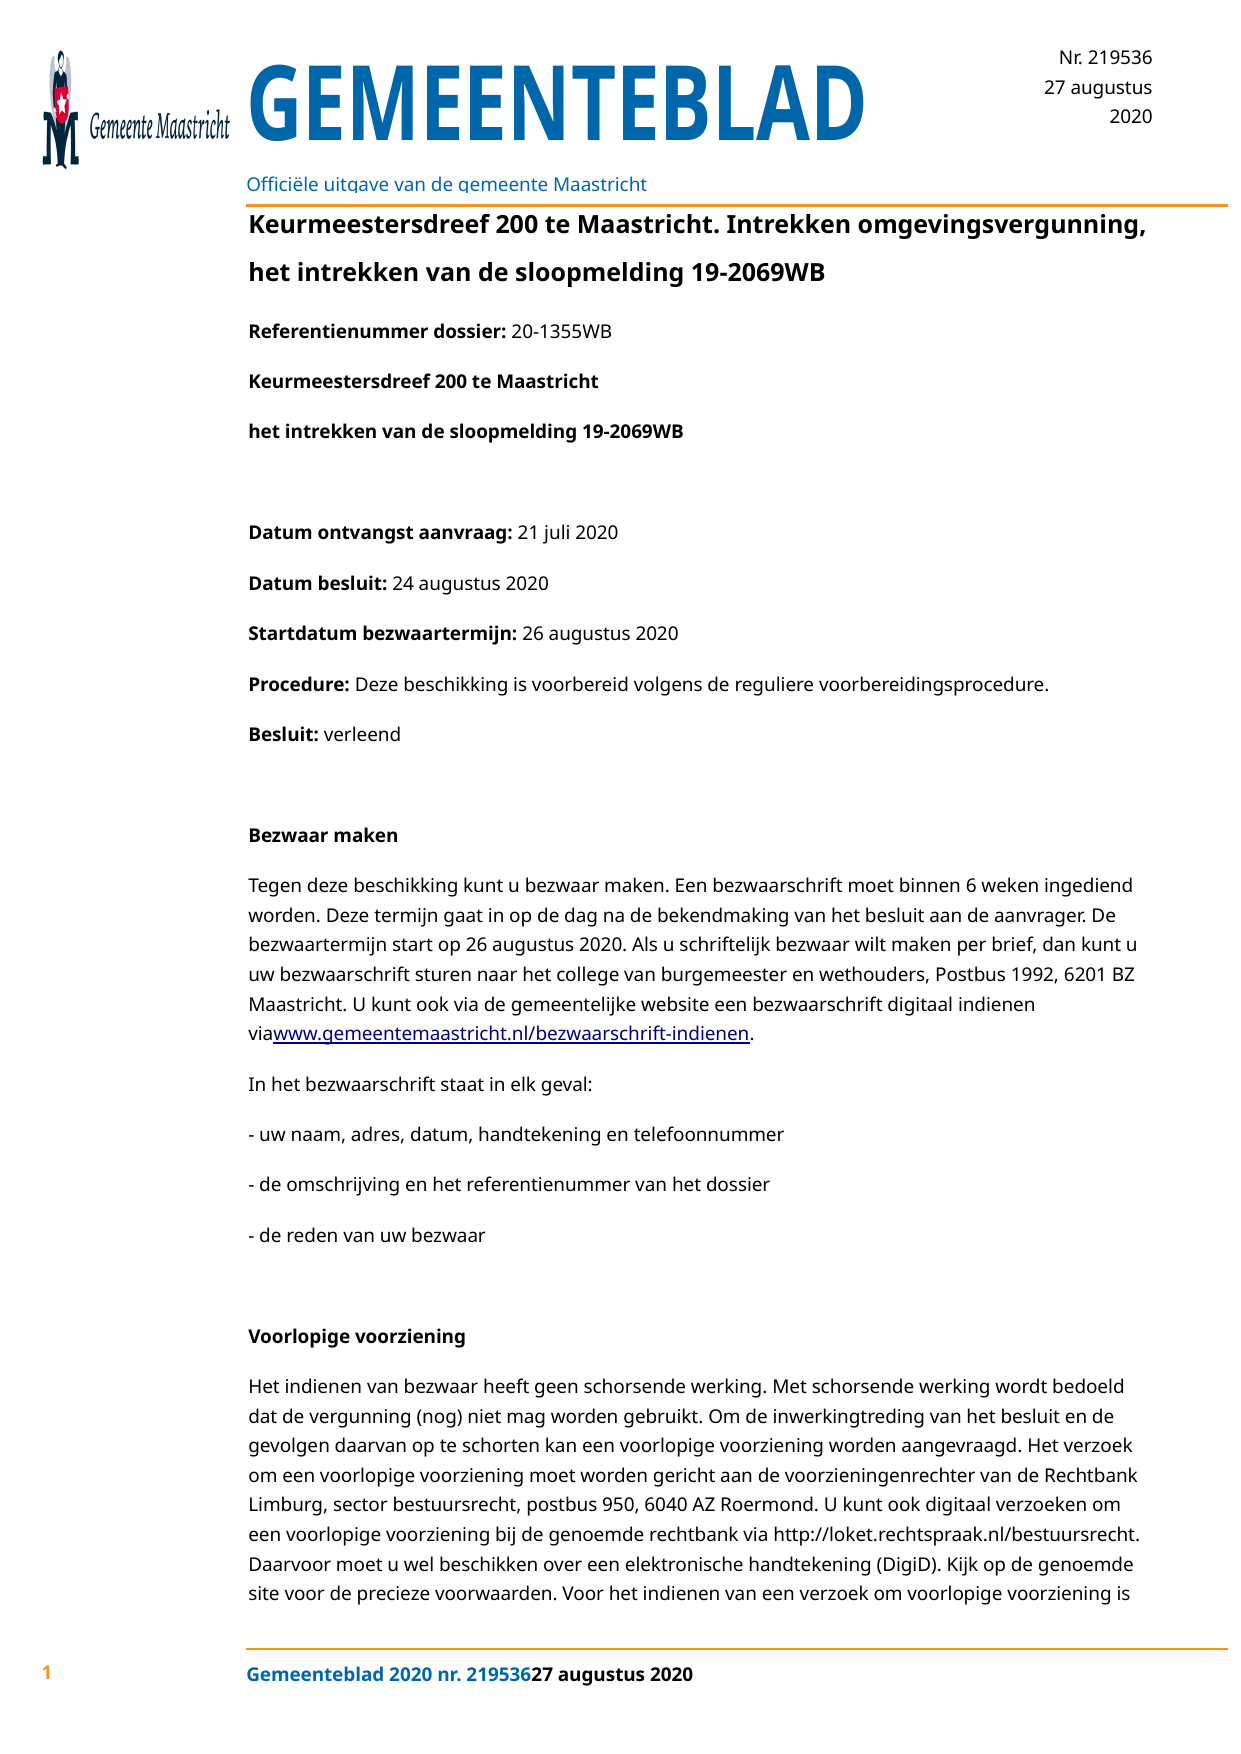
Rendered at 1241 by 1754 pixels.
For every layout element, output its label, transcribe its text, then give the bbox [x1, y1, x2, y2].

text Keurmeestersdreef 200 te Maastricht. Intrekken omgevingsvergunning, het intrekken van de sloopmelding 19-2069WB [248, 207, 1152, 288]
text Voorlopige voorziening [248, 1323, 1152, 1349]
text - de omschrijving en het referentienummer van het dossier [248, 1172, 1152, 1197]
text Procedure: Deze beschikking is voorbereid volgens de reguliere voorbereidingsprocedure. [248, 671, 1152, 697]
text Besluit: verleend [248, 721, 1152, 747]
text het intrekken van de sloopmelding 19-2069WB [248, 419, 1152, 444]
text Datum besluit: 24 augustus 2020 [248, 570, 1152, 596]
text Tegen deze beschikking kunt u bezwaar maken. Een bezwaarschrift moet binnen 6 weken ingediend worden. Deze termijn gaat in op de dag na de bekendmaking van het besluit aan de aanvrager. De bezwaartermijn start op 26 augustus 2020. Als u schriftelijk bezwaar wilt maken per brief, dan kunt u uw bezwaarschrift sturen naar het college van burgemeester en wethouders, Postbus 1992, 6201 BZ Maastricht. U kunt ook via de gemeentelijke website een bezwaarschrift digitaal indienen viawww.gemeentemaastricht.nl/bezwaarschrift-indienen. [248, 872, 1152, 1046]
text Keurmeestersdreef 200 te Maastricht [248, 368, 1152, 394]
text Datum ontvangst aanvraag: 21 juli 2020 [248, 519, 1152, 545]
picture [41, 47, 231, 172]
text - de reden van uw bezwaar [248, 1222, 1152, 1248]
text Referentienummer dossier: 20-1355WB [248, 318, 1152, 344]
text In het bezwaarschrift staat in elk geval: [248, 1071, 1152, 1097]
text - uw naam, adres, datum, handtekening en telefoonnummer [248, 1121, 1152, 1147]
text Het indienen van bezwaar heeft geen schorsende werking. Met schorsende werking wordt bedoeld dat de vergunning (nog) niet mag worden gebruikt. Om de inwerkingtreding van het besluit en de gevolgen daarvan op te schorten kan een voorlopige voorziening worden aangevraagd. Het verzoek om een voorlopige voorziening moet worden gericht aan de voorzieningenrechter van de Rechtbank Limburg, sector bestuursrecht, postbus 950, 6040 AZ Roermond. U kunt ook digitaal verzoeken om een voorlopige voorziening bij de genoemde rechtbank via http://loket.rechtspraak.nl/bestuursrecht. Daarvoor moet u wel beschikken over een elektronische handtekening (DigiD). Kijk op de genoemde site voor de precieze voorwaarden. Voor het indienen van een verzoek om voorlopige voorziening is [248, 1373, 1152, 1606]
text Startdatum bezwaartermijn: 26 augustus 2020 [248, 620, 1152, 646]
text Bezwaar maken [248, 822, 1152, 848]
